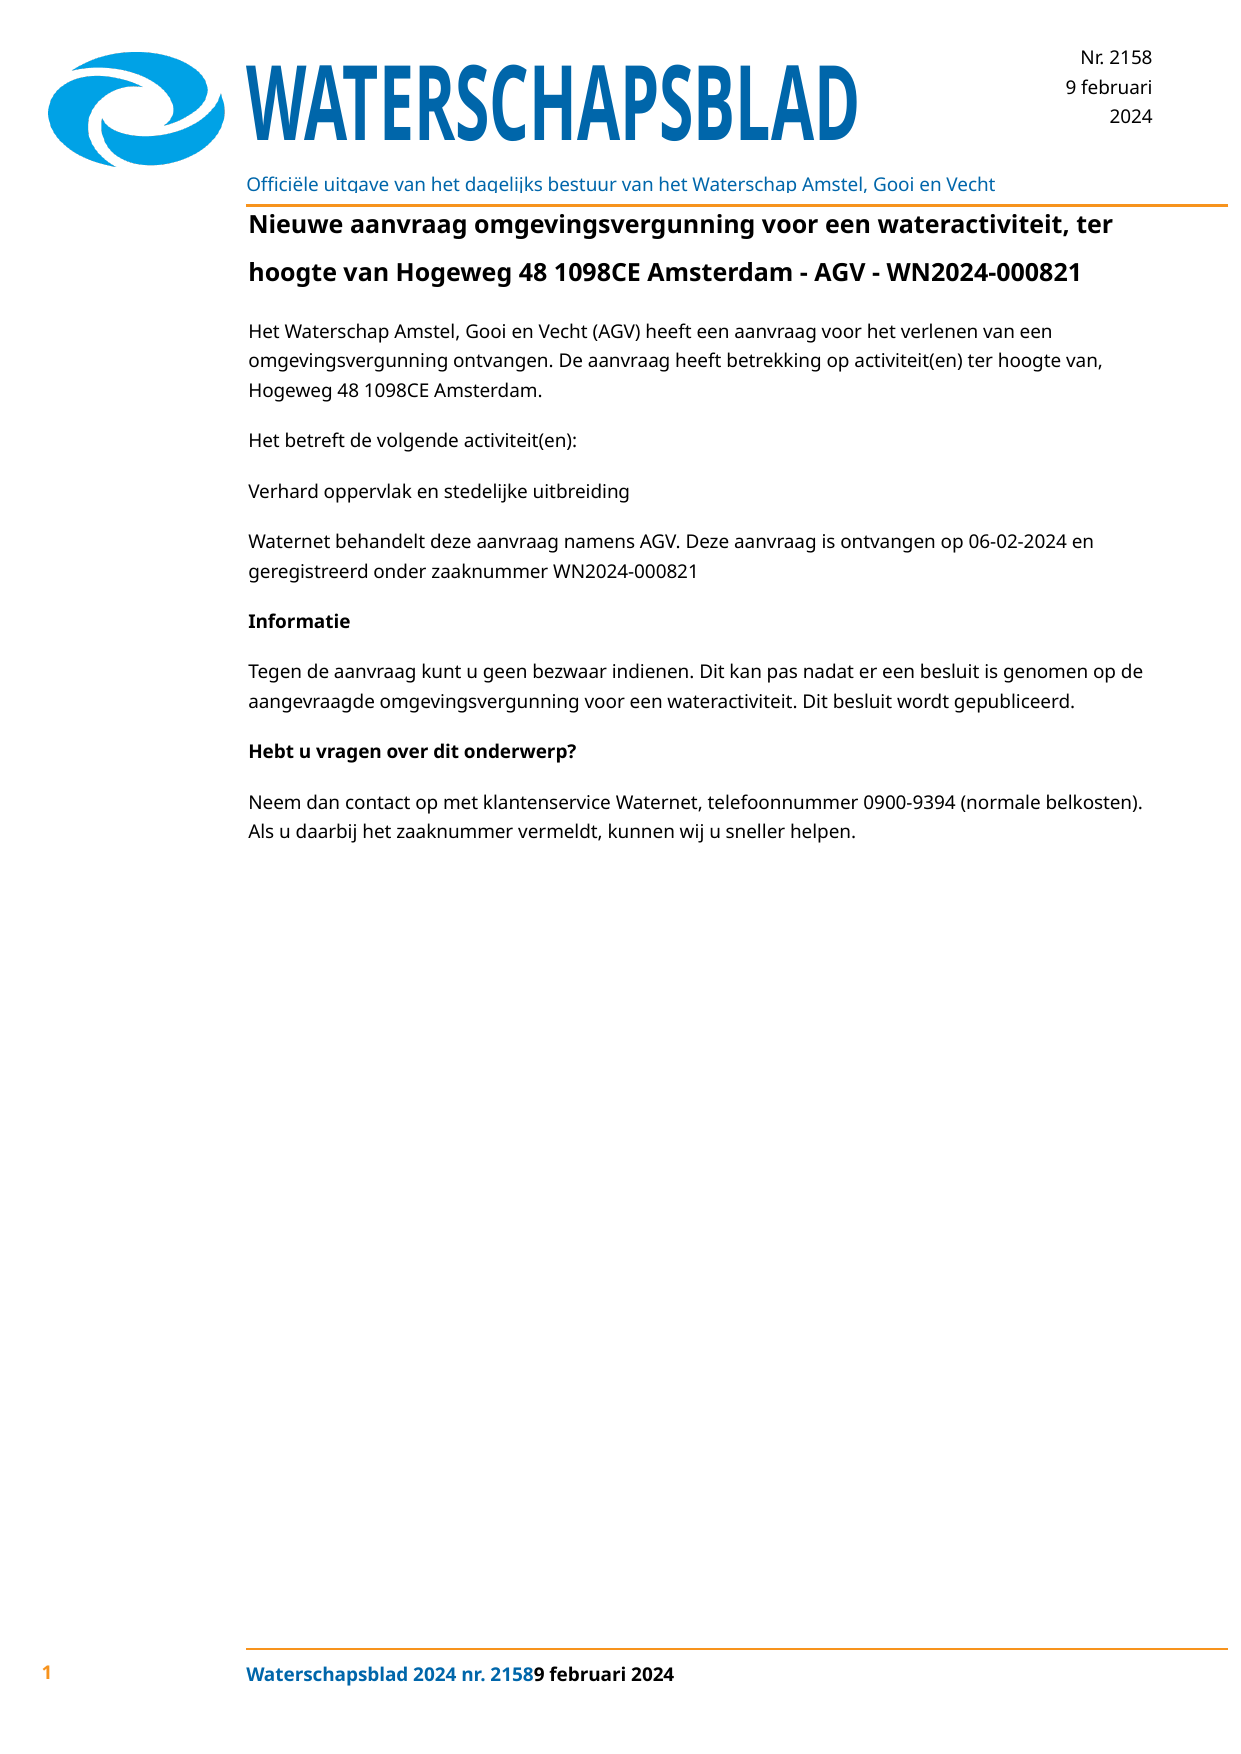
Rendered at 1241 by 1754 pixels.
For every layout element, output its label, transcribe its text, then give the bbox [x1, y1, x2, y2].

text Informatie [248, 608, 1152, 634]
text Nieuwe aanvraag omgevingsvergunning voor een wateractiviteit, ter hoogte van Hogeweg 48 1098CE Amsterdam - AGV - WN2024-000821 [248, 207, 1152, 288]
text Tegen de aanvraag kunt u geen bezwaar indienen. Dit kan pas nadat er een besluit is genomen op de aangevraagde omgevingsvergunning voor een wateractiviteit. Dit besluit wordt gepubliceerd. [248, 659, 1152, 714]
text Het Waterschap Amstel, Gooi en Vecht (AGV) heeft een aanvraag voor het verlenen van een omgevingsvergunning ontvangen. De aanvraag heeft betrekking op activiteit(en) ter hoogte van, Hogeweg 48 1098CE Amsterdam. [248, 318, 1152, 403]
text Waternet behandelt deze aanvraag namens AGV. Deze aanvraag is ontvangen op 06-02-2024 en geregistreerd onder zaaknummer WN2024-000821 [248, 528, 1152, 584]
picture [41, 47, 231, 172]
text Neem dan contact op met klantenservice Waternet, telefoonnummer 0900-9394 (normale belkosten). Als u daarbij het zaaknummer vermeldt, kunnen wij u sneller helpen. [248, 789, 1152, 844]
text Het betreft de volgende activiteit(en): [248, 427, 1152, 453]
text Verhard oppervlak en stedelijke uitbreiding [248, 478, 1152, 504]
text Hebt u vragen over dit onderwerp? [248, 739, 1152, 764]
